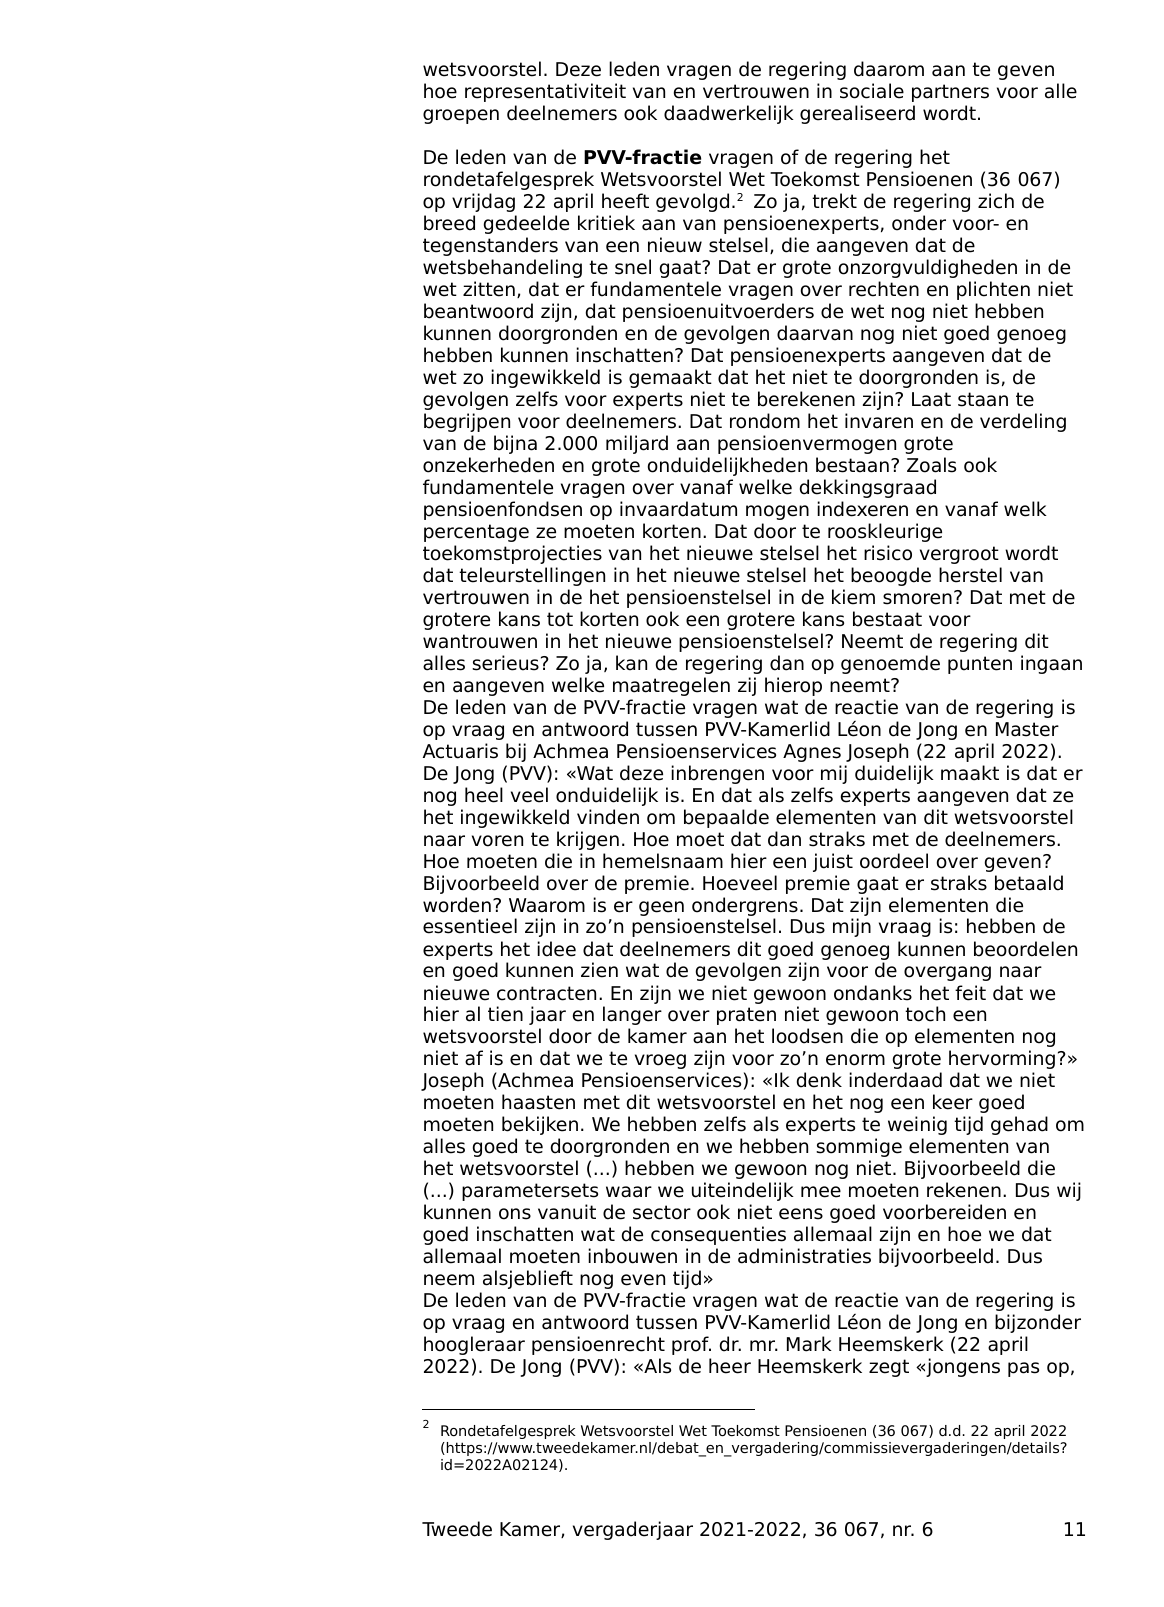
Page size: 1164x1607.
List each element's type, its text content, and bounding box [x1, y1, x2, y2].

text De leden van de PVV-fractie vragen wat de reactie van de regering is op vraag en antwoord tussen PVV-Kamerlid Léon de Jong en bijzonder hoogleraar pensioenrecht prof. dr. mr. Mark Heemskerk (22 april 2022). De Jong (PVV): «Als de heer Heemskerk zegt «jongens pas op, [422, 1290, 1087, 1378]
text De leden van de PVV-fractie vragen of de regering het rondetafelgesprek Wetsvoorstel Wet Toekomst Pensioenen (36 067) op vrijdag 22 april heeft gevolgd. Zo ja, trekt de regering zich de breed gedeelde kritiek aan van pensioenexperts, onder voor- en tegenstanders van een nieuw stelsel, die aangeven dat de wetsbehandeling te snel gaat? Dat er grote onzorgvuldigheden in de wet zitten, dat er fundamentele vragen over rechten en plichten niet beantwoord zijn, dat pensioenuitvoerders de wet nog niet hebben kunnen doorgronden en de gevolgen daarvan nog niet goed genoeg hebben kunnen inschatten? Dat pensioenexperts aangeven dat de wet zo ingewikkeld is gemaakt dat het niet te doorgronden is, de gevolgen zelfs voor experts niet te berekenen zijn? Laat staan te begrijpen voor deelnemers. Dat rondom het invaren en de verdeling van de bijna 2.000 miljard aan pensioenvermogen grote onzekerheden en grote onduidelijkheden bestaan? Zoals ook fundamentele vragen over vanaf welke dekkingsgraad pensioenfondsen op invaardatum mogen indexeren en vanaf welk percentage ze moeten korten. Dat door te rooskleurige toekomstprojecties van het nieuwe stelsel het risico vergroot wordt dat teleurstellingen in het nieuwe stelsel het beoogde herstel van vertrouwen in de het pensioenstelsel in de kiem smoren? Dat met de grotere kans tot korten ook een grotere kans bestaat voor wantrouwen in het nieuwe pensioenstelsel? Neemt de regering dit alles serieus? Zo ja, kan de regering dan op genoemde punten ingaan en aangeven welke maatregelen zij hierop neemt? [422, 147, 1087, 697]
text Rondetafelgesprek Wetsvoorstel Wet Toekomst Pensioenen (36 067) d.d. 22 april 2022 (https://www.tweedekamer.nl/debat_en_vergadering/commissievergaderingen/details?id=2022A02124). [422, 1418, 1087, 1474]
text wetsvoorstel. Deze leden vragen de regering daarom aan te geven hoe representativiteit van en vertrouwen in sociale partners voor alle groepen deelnemers ook daadwerkelijk gerealiseerd wordt. [422, 59, 1087, 125]
text De leden van de PVV-fractie vragen wat de reactie van de regering is op vraag en antwoord tussen PVV-Kamerlid Léon de Jong en Master Actuaris bij Achmea Pensioenservices Agnes Joseph (22 april 2022). De Jong (PVV): «Wat deze inbrengen voor mij duidelijk maakt is dat er nog heel veel onduidelijk is. En dat als zelfs experts aangeven dat ze het ingewikkeld vinden om bepaalde elementen van dit wetsvoorstel naar voren te krijgen. Hoe moet dat dan straks met de deelnemers. Hoe moeten die in hemelsnaam hier een juist oordeel over geven? Bijvoorbeeld over de premie. Hoeveel premie gaat er straks betaald worden? Waarom is er geen ondergrens. Dat zijn elementen die essentieel zijn in zo’n pensioenstelsel. Dus mijn vraag is: hebben de experts het idee dat deelnemers dit goed genoeg kunnen beoordelen en goed kunnen zien wat de gevolgen zijn voor de overgang naar nieuwe contracten. En zijn we niet gewoon ondanks het feit dat we hier al tien jaar en langer over praten niet gewoon toch een wetsvoorstel door de kamer aan het loodsen die op elementen nog niet af is en dat we te vroeg zijn voor zo’n enorm grote hervorming?» Joseph (Achmea Pensioenservices): «Ik denk inderdaad dat we niet moeten haasten met dit wetsvoorstel en het nog een keer goed moeten bekijken. We hebben zelfs als experts te weinig tijd gehad om alles goed te doorgronden en we hebben sommige elementen van het wetsvoorstel (...) hebben we gewoon nog niet. Bijvoorbeeld die (...) parametersets waar we uiteindelijk mee moeten rekenen. Dus wij kunnen ons vanuit de sector ook niet eens goed voorbereiden en goed inschatten wat de consequenties allemaal zijn en hoe we dat allemaal moeten inbouwen in de administraties bijvoorbeeld. Dus neem alsjeblieft nog even tijd» [422, 697, 1087, 1290]
